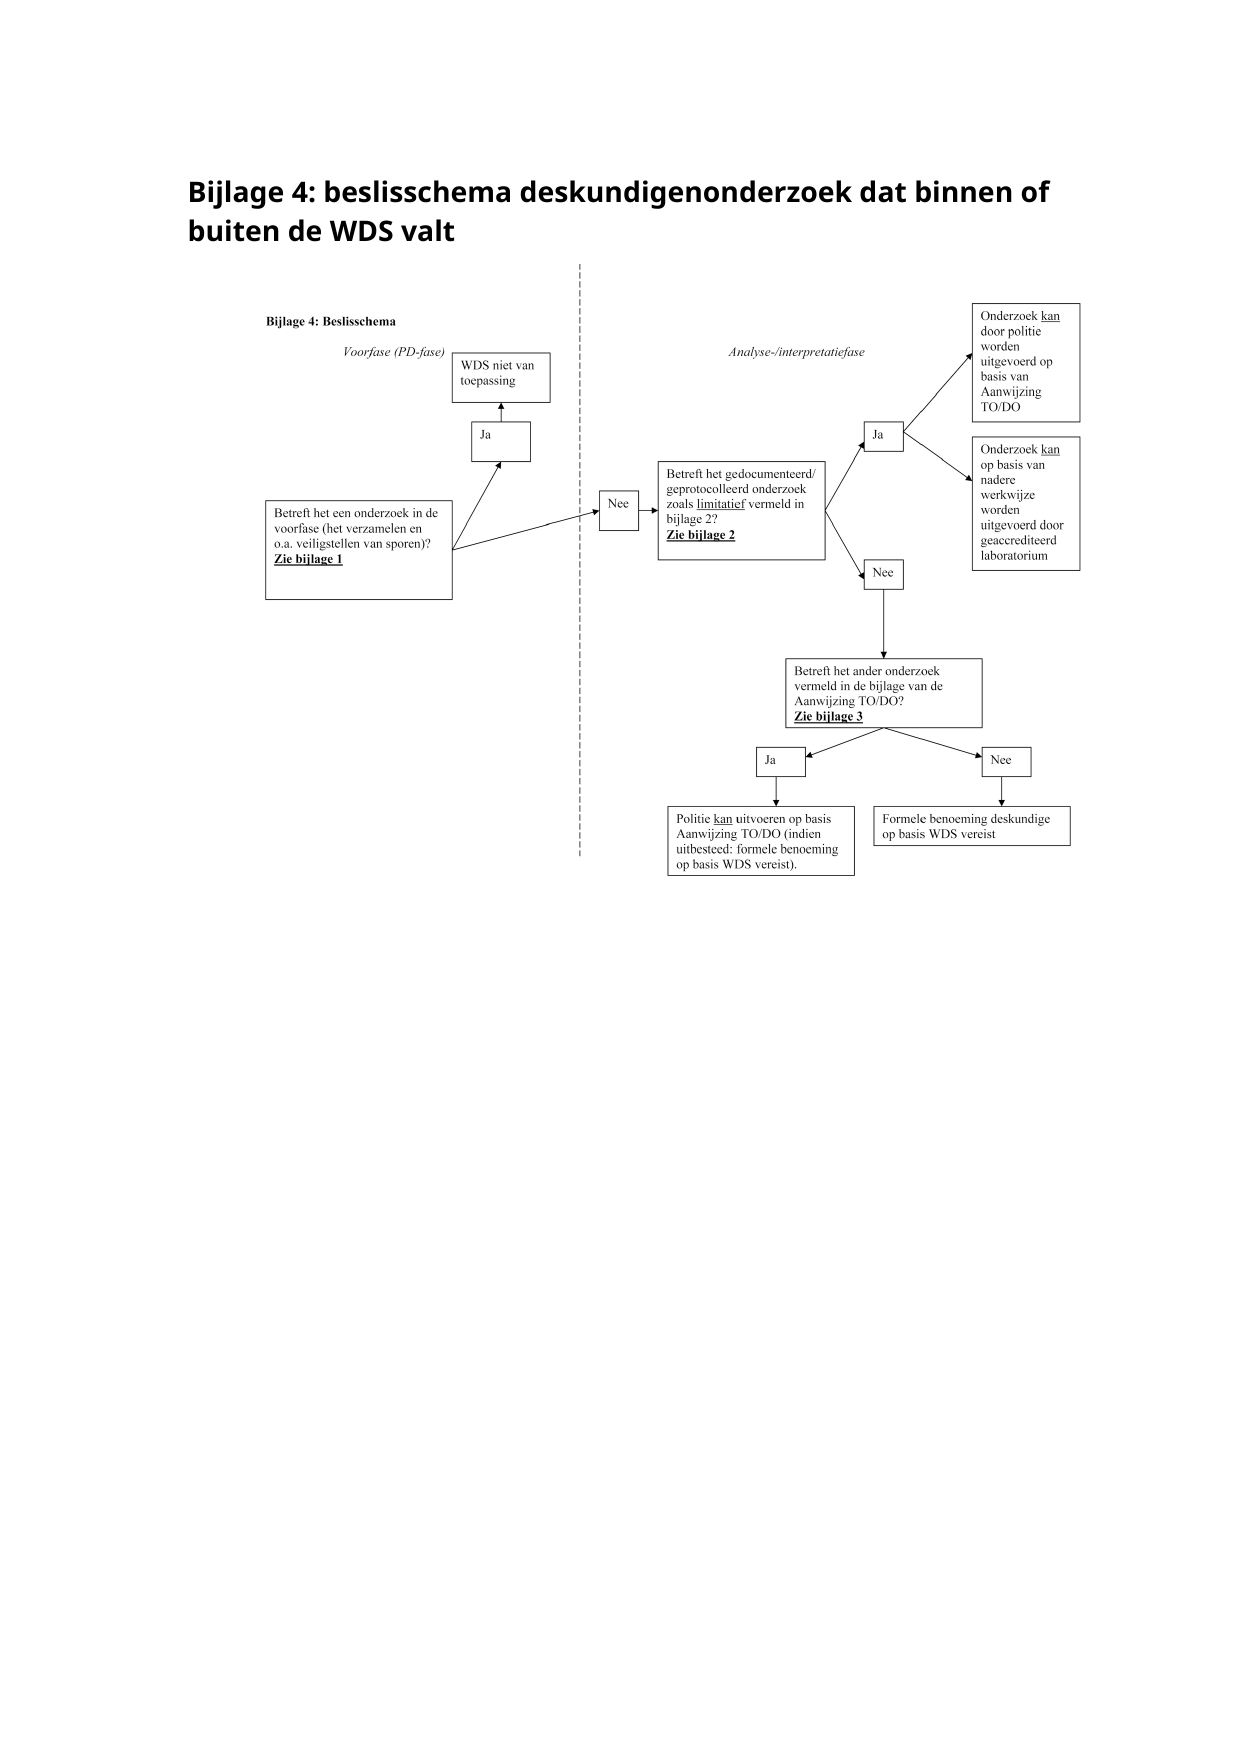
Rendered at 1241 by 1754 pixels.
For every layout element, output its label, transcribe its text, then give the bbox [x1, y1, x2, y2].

picture [187, 264, 1105, 916]
subtitle Bijlage 4: beslisschema deskundigenonderzoek dat binnen of buiten de WDS valt [187, 172, 1053, 250]
